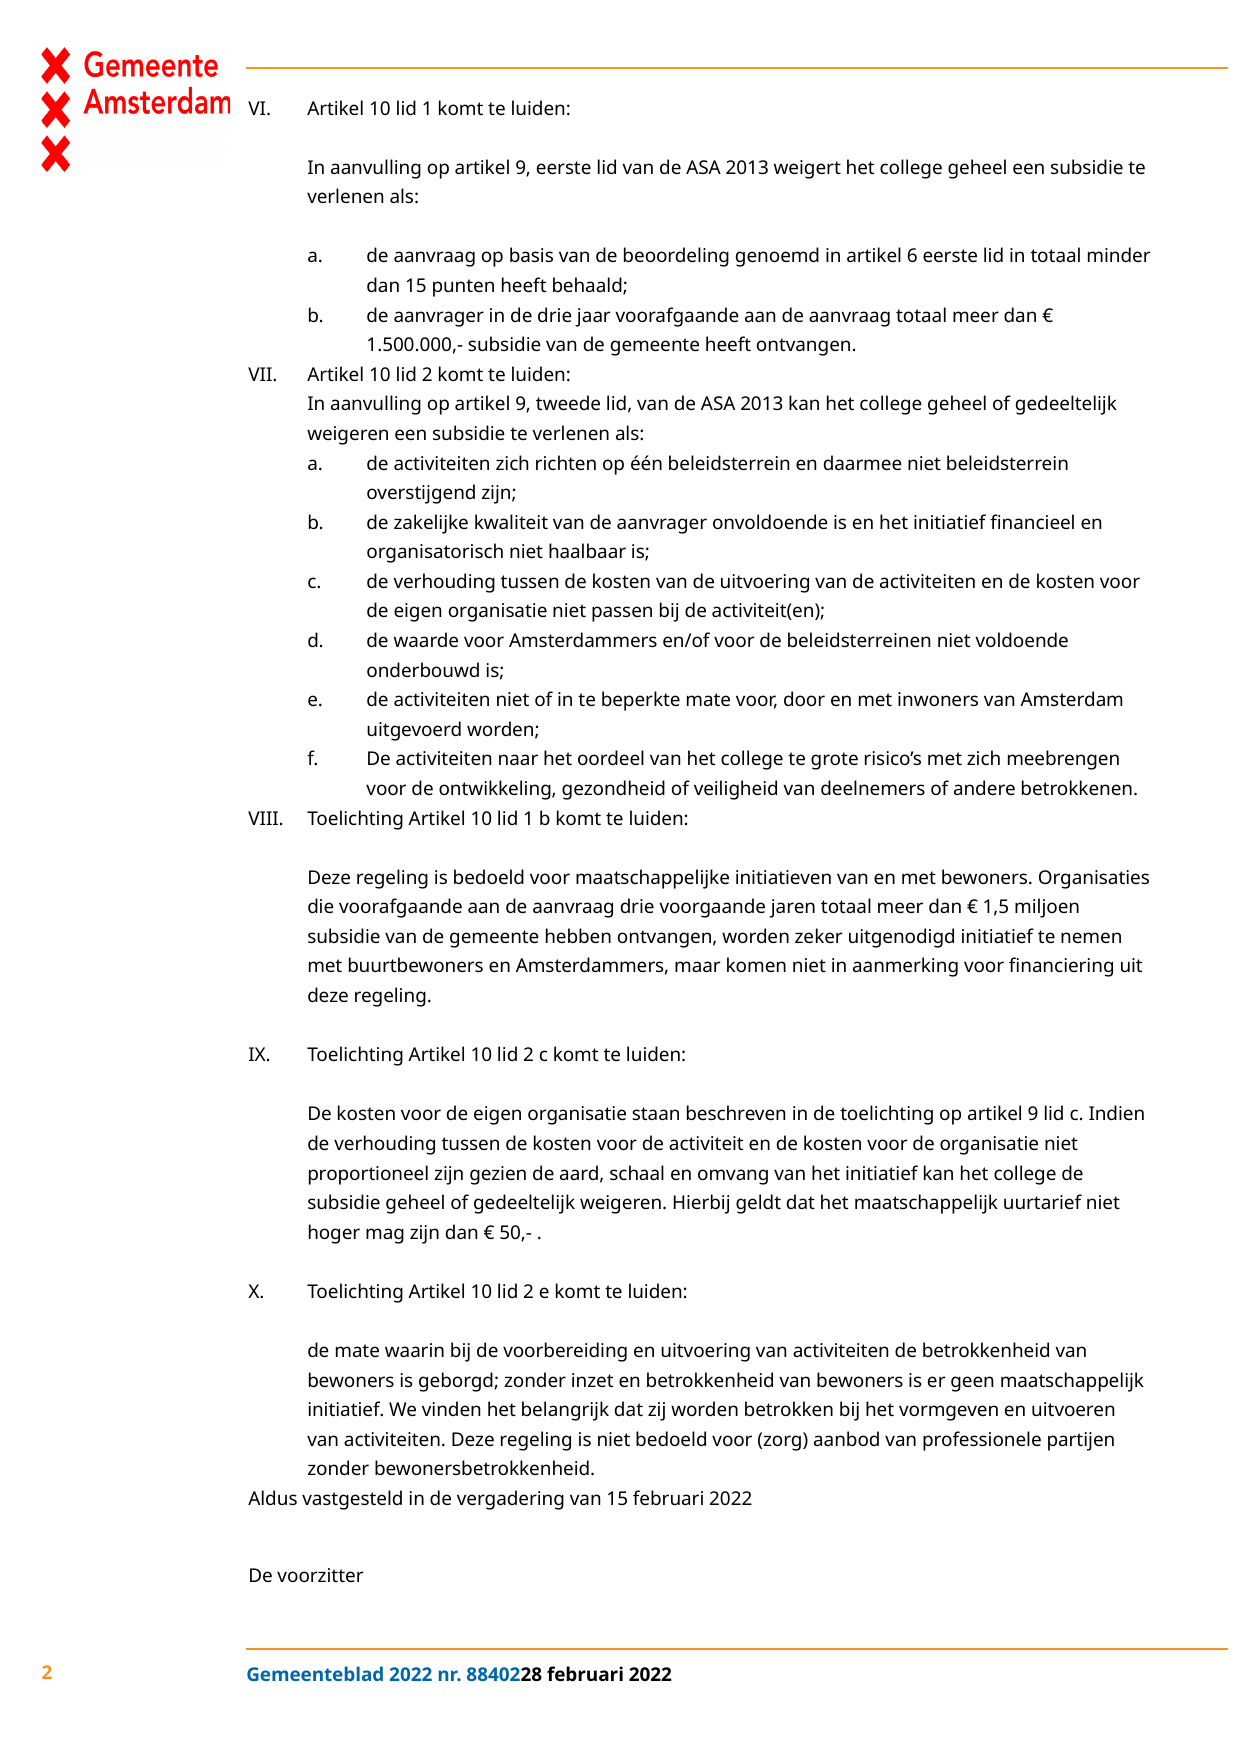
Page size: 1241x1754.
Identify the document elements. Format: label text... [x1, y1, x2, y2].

list De kosten voor de eigen organisatie staan beschreven in de toelichting op artikel 9 lid c. Indien de verhouding tussen de kosten voor de activiteit en de kosten voor de organisatie niet proportioneel zijn gezien de aard, schaal en omvang van het initiatief kan het college de subsidie geheel of gedeeltelijk weigeren. Hierbij geldt dat het maatschappelijk uurtarief niet hoger mag zijn dan € 50,- . [248, 1101, 1152, 1245]
list Toelichting Artikel 10 lid 2 e komt te luiden: [248, 1278, 1152, 1304]
list In aanvulling op artikel 9, tweede lid, van de ASA 2013 kan het college geheel of gedeeltelijk weigeren een subsidie te verlenen als: [248, 391, 1152, 446]
list De activiteiten naar het oordeel van het college te grote risico’s met zich meebrengen voor de ontwikkeling, gezondheid of veiligheid van deelnemers of andere betrokkenen. [307, 746, 1152, 801]
list Artikel 10 lid 2 komt te luiden: [248, 361, 1152, 387]
list Artikel 10 lid 1 komt te luiden: [248, 95, 1152, 121]
list de aanvraag op basis van de beoordeling genoemd in artikel 6 eerste lid in totaal minder dan 15 punten heeft behaald; [307, 243, 1152, 298]
list de aanvrager in de drie jaar voorafgaande aan de aanvraag totaal meer dan € 1.500.000,- subsidie van de gemeente heeft ontvangen. [307, 302, 1152, 357]
list In aanvulling op artikel 9, eerste lid van de ASA 2013 weigert het college geheel een subsidie te verlenen als: [248, 154, 1152, 209]
list Deze regeling is bedoeld voor maatschappelijke initiatieven van en met bewoners. Organisaties die voorafgaande aan de aanvraag drie voorgaande jaren totaal meer dan € 1,5 miljoen subsidie van de gemeente hebben ontvangen, worden zeker uitgenodigd initiatief te nemen met buurtbewoners en Amsterdammers, maar komen niet in aanmerking voor financiering uit deze regeling. [248, 864, 1152, 1008]
list de verhouding tussen de kosten van de uitvoering van de activiteiten en de kosten voor de eigen organisatie niet passen bij de activiteit(en); [307, 568, 1152, 623]
list Toelichting Artikel 10 lid 1 b komt te luiden: [248, 805, 1152, 831]
list Toelichting Artikel 10 lid 2 c komt te luiden: [248, 1041, 1152, 1067]
list de activiteiten niet of in te beperkte mate voor, door en met inwoners van Amsterdam uitgevoerd worden; [307, 686, 1152, 742]
list de zakelijke kwaliteit van de aanvrager onvoldoende is en het initiatief financieel en organisatorisch niet haalbaar is; [307, 509, 1152, 564]
list de activiteiten zich richten op één beleidsterrein en daarmee niet beleidsterrein overstijgend zijn; [307, 450, 1152, 505]
text Aldus vastgesteld in de vergadering van 15 februari 2022 [248, 1485, 1152, 1511]
list de waarde voor Amsterdammers en/of voor de beleidsterreinen niet voldoende onderbouwd is; [307, 627, 1152, 683]
list de mate waarin bij de voorbereiding en uitvoering van activiteiten de betrokkenheid van bewoners is geborgd; zonder inzet en betrokkenheid van bewoners is er geen maatschappelijk initiatief. We vinden het belangrijk dat zij worden betrokken bij het vormgeven en uitvoeren van activiteiten. Deze regeling is niet bedoeld voor (zorg) aanbod van professionele partijen zonder bewonersbetrokkenheid. [248, 1337, 1152, 1481]
text De voorzitter [248, 1562, 1152, 1588]
picture [41, 47, 231, 172]
